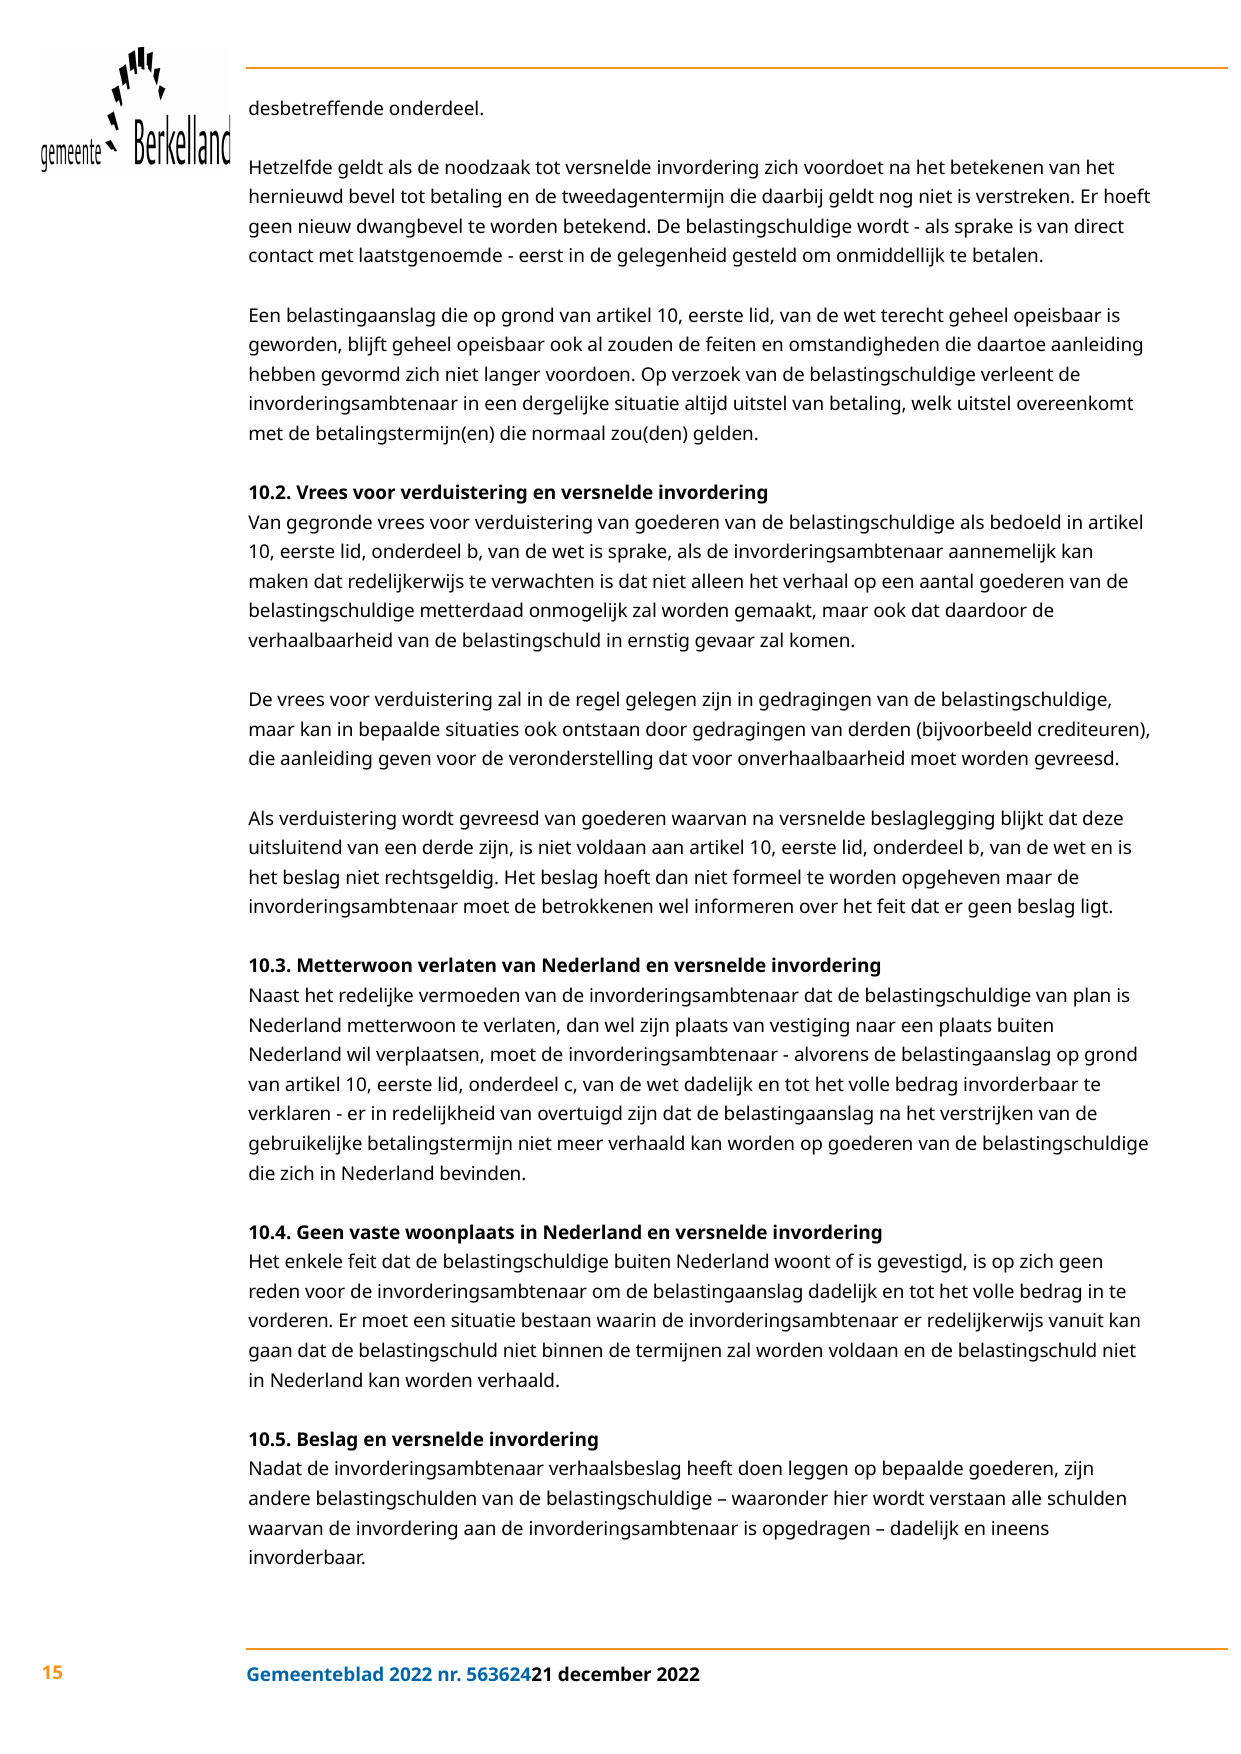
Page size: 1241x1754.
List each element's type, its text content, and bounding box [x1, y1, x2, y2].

text Hetzelfde geldt als de noodzaak tot versnelde invordering zich voordoet na het betekenen van het hernieuwd bevel tot betaling en de tweedagentermijn die daarbij geldt nog niet is verstreken. Er hoeft geen nieuw dwangbevel te worden betekend. De belastingschuldige wordt - als sprake is van direct contact met laatstgenoemde - eerst in de gelegenheid gesteld om onmiddellijk te betalen. [248, 154, 1152, 268]
text 10.4. Geen vaste woonplaats in Nederland en versnelde invordering [248, 1219, 1152, 1245]
text Naast het redelijke vermoeden van de invorderingsambtenaar dat de belastingschuldige van plan is Nederland metterwoon te verlaten, dan wel zijn plaats van vestiging naar een plaats buiten Nederland wil verplaatsen, moet de invorderingsambtenaar - alvorens de belastingaanslag op grond van artikel 10, eerste lid, onderdeel c, van de wet dadelijk en tot het volle bedrag invorderbaar te verklaren - er in redelijkheid van overtuigd zijn dat de belastingaanslag na het verstrijken van de gebruikelijke betalingstermijn niet meer verhaald kan worden op goederen van de belastingschuldige die zich in Nederland bevinden. [248, 982, 1152, 1186]
text Als verduistering wordt gevreesd van goederen waarvan na versnelde beslaglegging blijkt dat deze uitsluitend van een derde zijn, is niet voldaan aan artikel 10, eerste lid, onderdeel b, van de wet en is het beslag niet rechtsgeldig. Het beslag hoeft dan niet formeel te worden opgeheven maar de invorderingsambtenaar moet de betrokkenen wel informeren over het feit dat er geen beslag ligt. [248, 805, 1152, 919]
text 10.5. Beslag en versnelde invordering [248, 1426, 1152, 1452]
text Van gegronde vrees voor verduistering van goederen van de belastingschuldige als bedoeld in artikel 10, eerste lid, onderdeel b, van de wet is sprake, als de invorderingsambtenaar aannemelijk kan maken dat redelijkerwijs te verwachten is dat niet alleen het verhaal op een aantal goederen van de belastingschuldige metterdaad onmogelijk zal worden gemaakt, maar ook dat daardoor de verhaalbaarheid van de belastingschuld in ernstig gevaar zal komen. [248, 509, 1152, 653]
text Een belastingaanslag die op grond van artikel 10, eerste lid, van de wet terecht geheel opeisbaar is geworden, blijft geheel opeisbaar ook al zouden de feiten en omstandigheden die daartoe aanleiding hebben gevormd zich niet langer voordoen. Op verzoek van de belastingschuldige verleent de invorderingsambtenaar in een dergelijke situatie altijd uitstel van betaling, welk uitstel overeenkomt met de betalingstermijn(en) die normaal zou(den) gelden. [248, 302, 1152, 446]
text Nadat de invorderingsambtenaar verhaalsbeslag heeft doen leggen op bepaalde goederen, zijn andere belastingschulden van de belastingschuldige – waaronder hier wordt verstaan alle schulden waarvan de invordering aan de invorderingsambtenaar is opgedragen – dadelijk en ineens invorderbaar. [248, 1456, 1152, 1570]
picture [41, 47, 231, 172]
text De vrees voor verduistering zal in de regel gelegen zijn in gedragingen van de belastingschuldige, maar kan in bepaalde situaties ook ontstaan door gedragingen van derden (bijvoorbeeld crediteuren), die aanleiding geven voor de veronderstelling dat voor onverhaalbaarheid moet worden gevreesd. [248, 686, 1152, 771]
text Het enkele feit dat de belastingschuldige buiten Nederland woont of is gevestigd, is op zich geen reden voor de invorderingsambtenaar om de belastingaanslag dadelijk en tot het volle bedrag in te vorderen. Er moet een situatie bestaan waarin de invorderingsambtenaar er redelijkerwijs vanuit kan gaan dat de belastingschuld niet binnen de termijnen zal worden voldaan en de belastingschuld niet in Nederland kan worden verhaald. [248, 1248, 1152, 1393]
text 10.2. Vrees voor verduistering en versnelde invordering [248, 479, 1152, 505]
text desbetreffende onderdeel. [248, 95, 1152, 121]
text 10.3. Metterwoon verlaten van Nederland en versnelde invordering [248, 953, 1152, 978]
